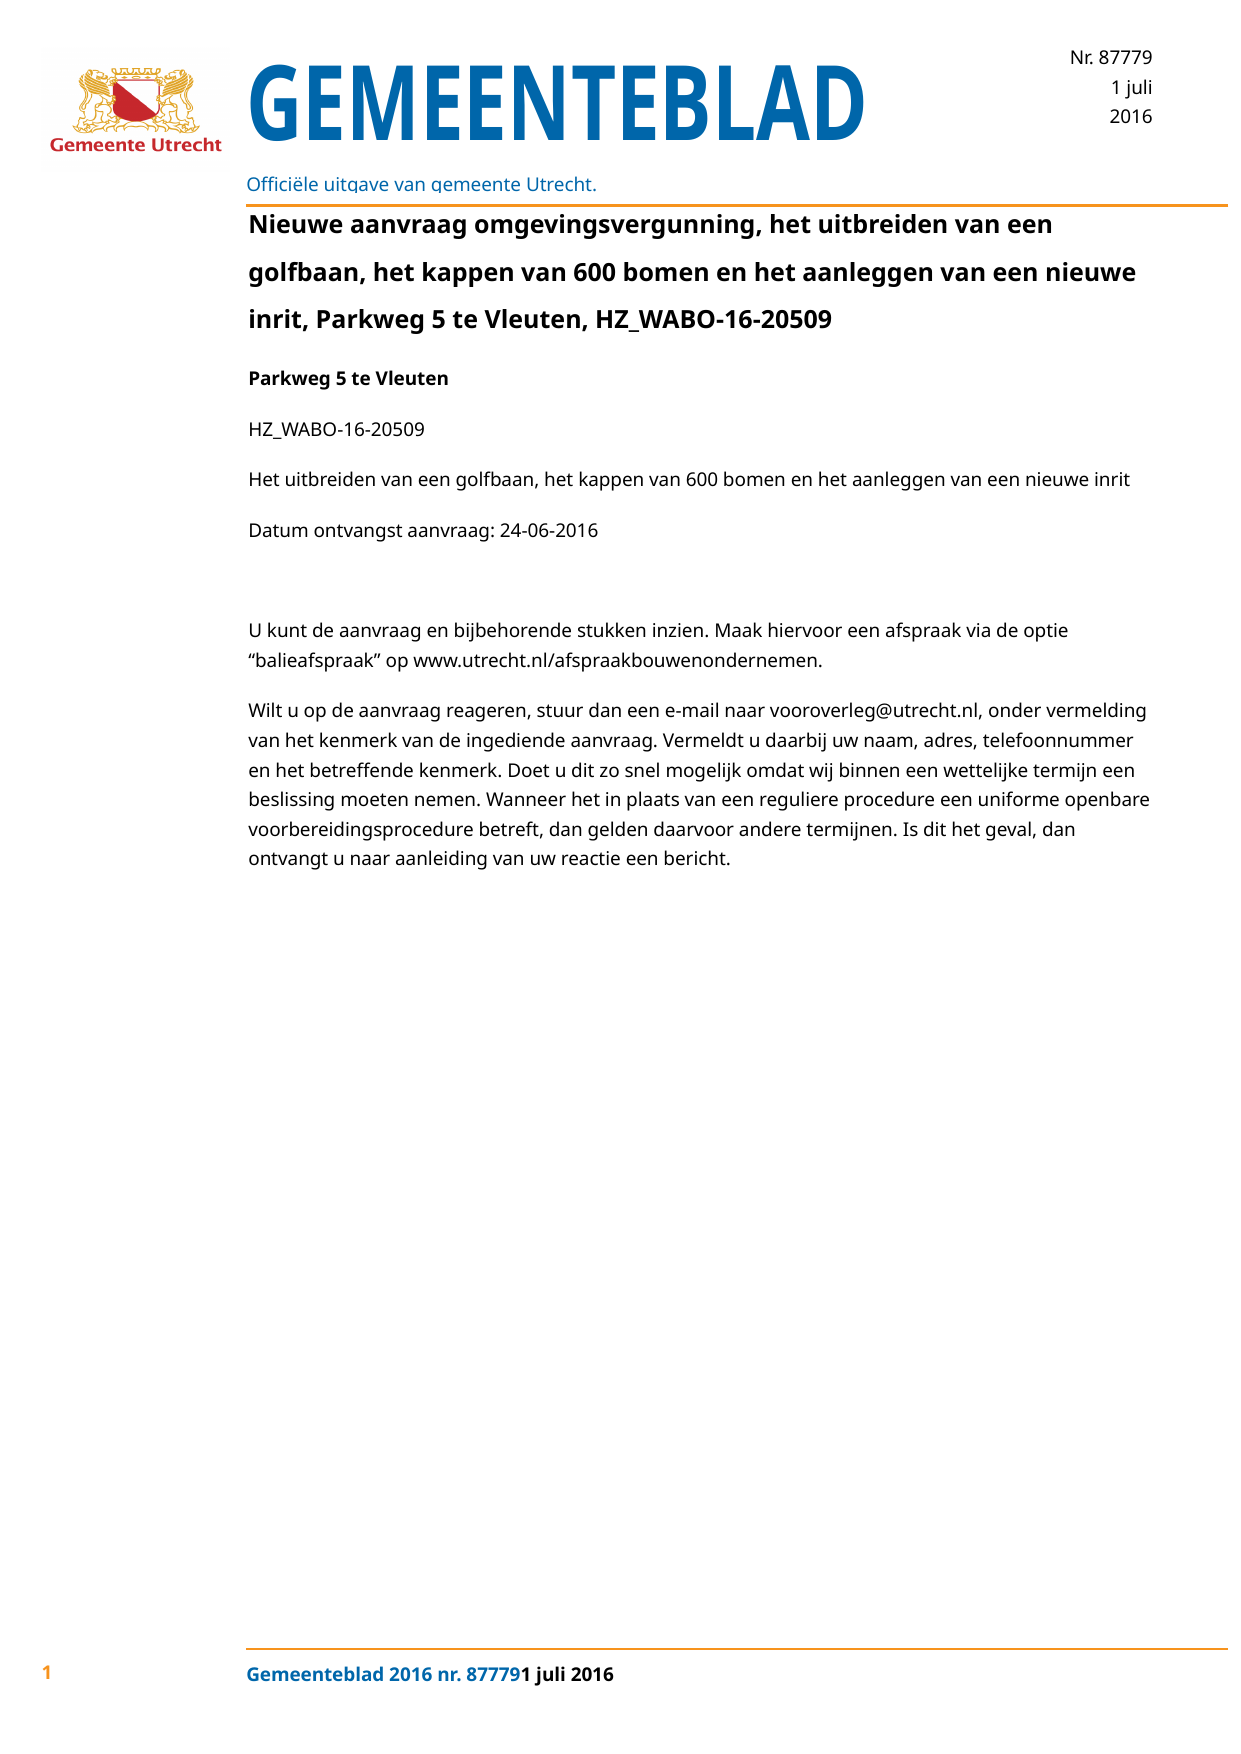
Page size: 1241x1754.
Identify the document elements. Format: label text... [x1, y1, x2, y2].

text HZ_WABO-16-20509 [248, 416, 1152, 442]
text Datum ontvangst aanvraag: 24-06-2016 [248, 517, 1152, 542]
text Nieuwe aanvraag omgevingsvergunning, het uitbreiden van een golfbaan, het kappen van 600 bomen en het aanleggen van een nieuwe inrit, Parkweg 5 te Vleuten, HZ_WABO-16-20509 [248, 207, 1152, 336]
text Parkweg 5 te Vleuten [248, 366, 1152, 391]
picture [41, 47, 231, 172]
text Het uitbreiden van een golfbaan, het kappen van 600 bomen en het aanleggen van een nieuwe inrit [248, 466, 1152, 492]
text Wilt u op de aanvraag reageren, stuur dan een e-mail naar vooroverleg@utrecht.nl, onder vermelding van het kenmerk van de ingediende aanvraag. Vermeldt u daarbij uw naam, adres, telefoonnummer en het betreffende kenmerk. Doet u dit zo snel mogelijk omdat wij binnen een wettelijke termijn een beslissing moeten nemen. Wanneer het in plaats van een reguliere procedure een uniforme openbare voorbereidingsprocedure betreft, dan gelden daarvoor andere termijnen. Is dit het geval, dan ontvangt u naar aanleiding van uw reactie een bericht. [248, 698, 1152, 871]
text U kunt de aanvraag en bijbehorende stukken inzien. Maak hiervoor een afspraak via de optie “balieafspraak” op www.utrecht.nl/afspraakbouwenondernemen. [248, 618, 1152, 673]
